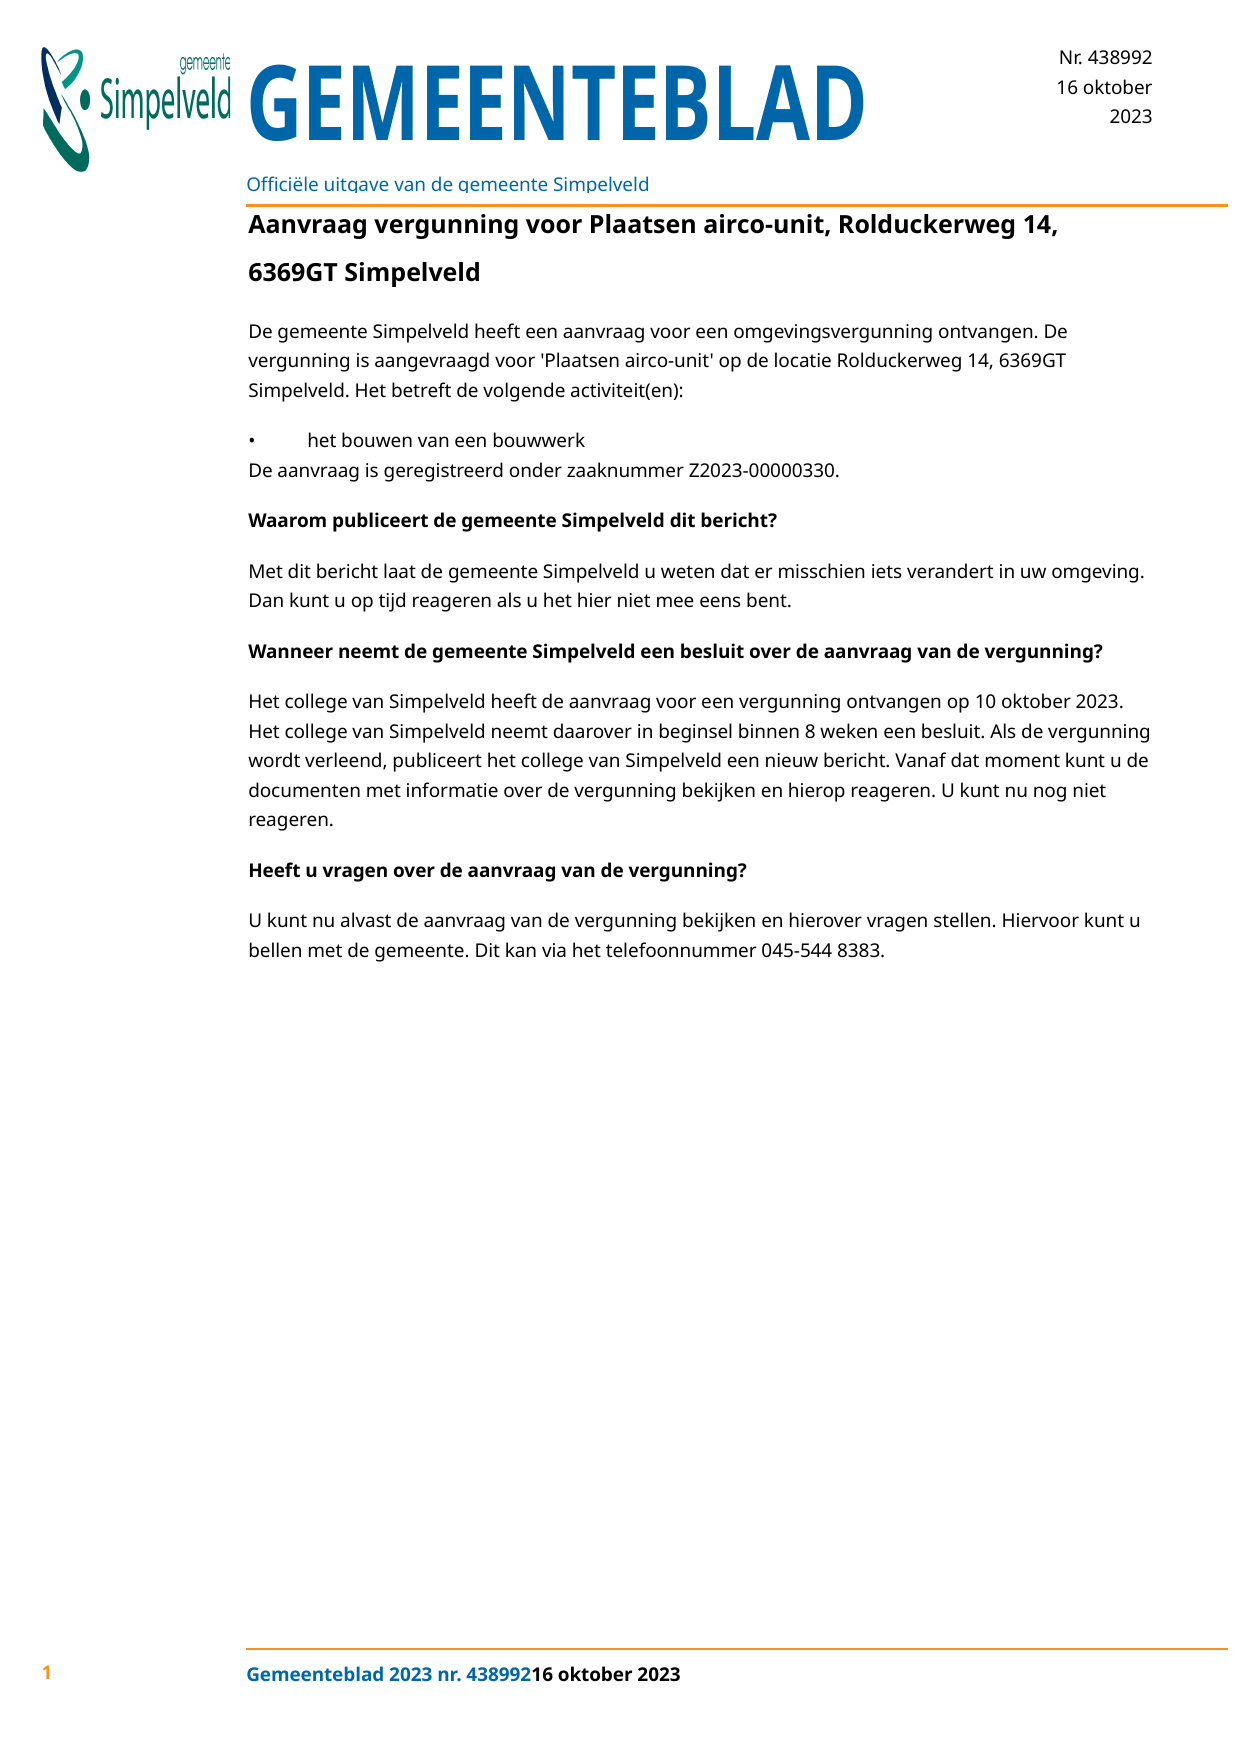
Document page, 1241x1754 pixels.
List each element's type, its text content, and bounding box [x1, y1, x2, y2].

text Het college van Simpelveld heeft de aanvraag voor een vergunning ontvangen op 10 oktober 2023. Het college van Simpelveld neemt daarover in beginsel binnen 8 weken een besluit. Als de vergunning wordt verleend, publiceert het college van Simpelveld een nieuw bericht. Vanaf dat moment kunt u de documenten met informatie over de vergunning bekijken en hierop reageren. U kunt nu nog niet reageren. [248, 688, 1152, 832]
text Heeft u vragen over de aanvraag van de vergunning? [248, 857, 1152, 883]
text U kunt nu alvast de aanvraag van de vergunning bekijken en hierover vragen stellen. Hiervoor kunt u bellen met de gemeente. Dit kan via het telefoonnummer 045-544 8383. [248, 907, 1152, 963]
picture [41, 47, 231, 172]
text Met dit bericht laat de gemeente Simpelveld u weten dat er misschien iets verandert in uw omgeving. Dan kunt u op tijd reageren als u het hier niet mee eens bent. [248, 558, 1152, 613]
text De aanvraag is geregistreerd onder zaaknummer Z2023-00000330. [248, 457, 1152, 483]
text Aanvraag vergunning voor Plaatsen airco-unit, Rolduckerweg 14, 6369GT Simpelveld [248, 207, 1152, 288]
text Waarom publiceert de gemeente Simpelveld dit bericht? [248, 507, 1152, 533]
text Wanneer neemt de gemeente Simpelveld een besluit over de aanvraag van de vergunning? [248, 638, 1152, 664]
text De gemeente Simpelveld heeft een aanvraag voor een omgevingsvergunning ontvangen. De vergunning is aangevraagd voor 'Plaatsen airco-unit' op de locatie Rolduckerweg 14, 6369GT Simpelveld. Het betreft de volgende activiteit(en): [248, 318, 1152, 403]
list het bouwen van een bouwwerk [248, 427, 1152, 453]
